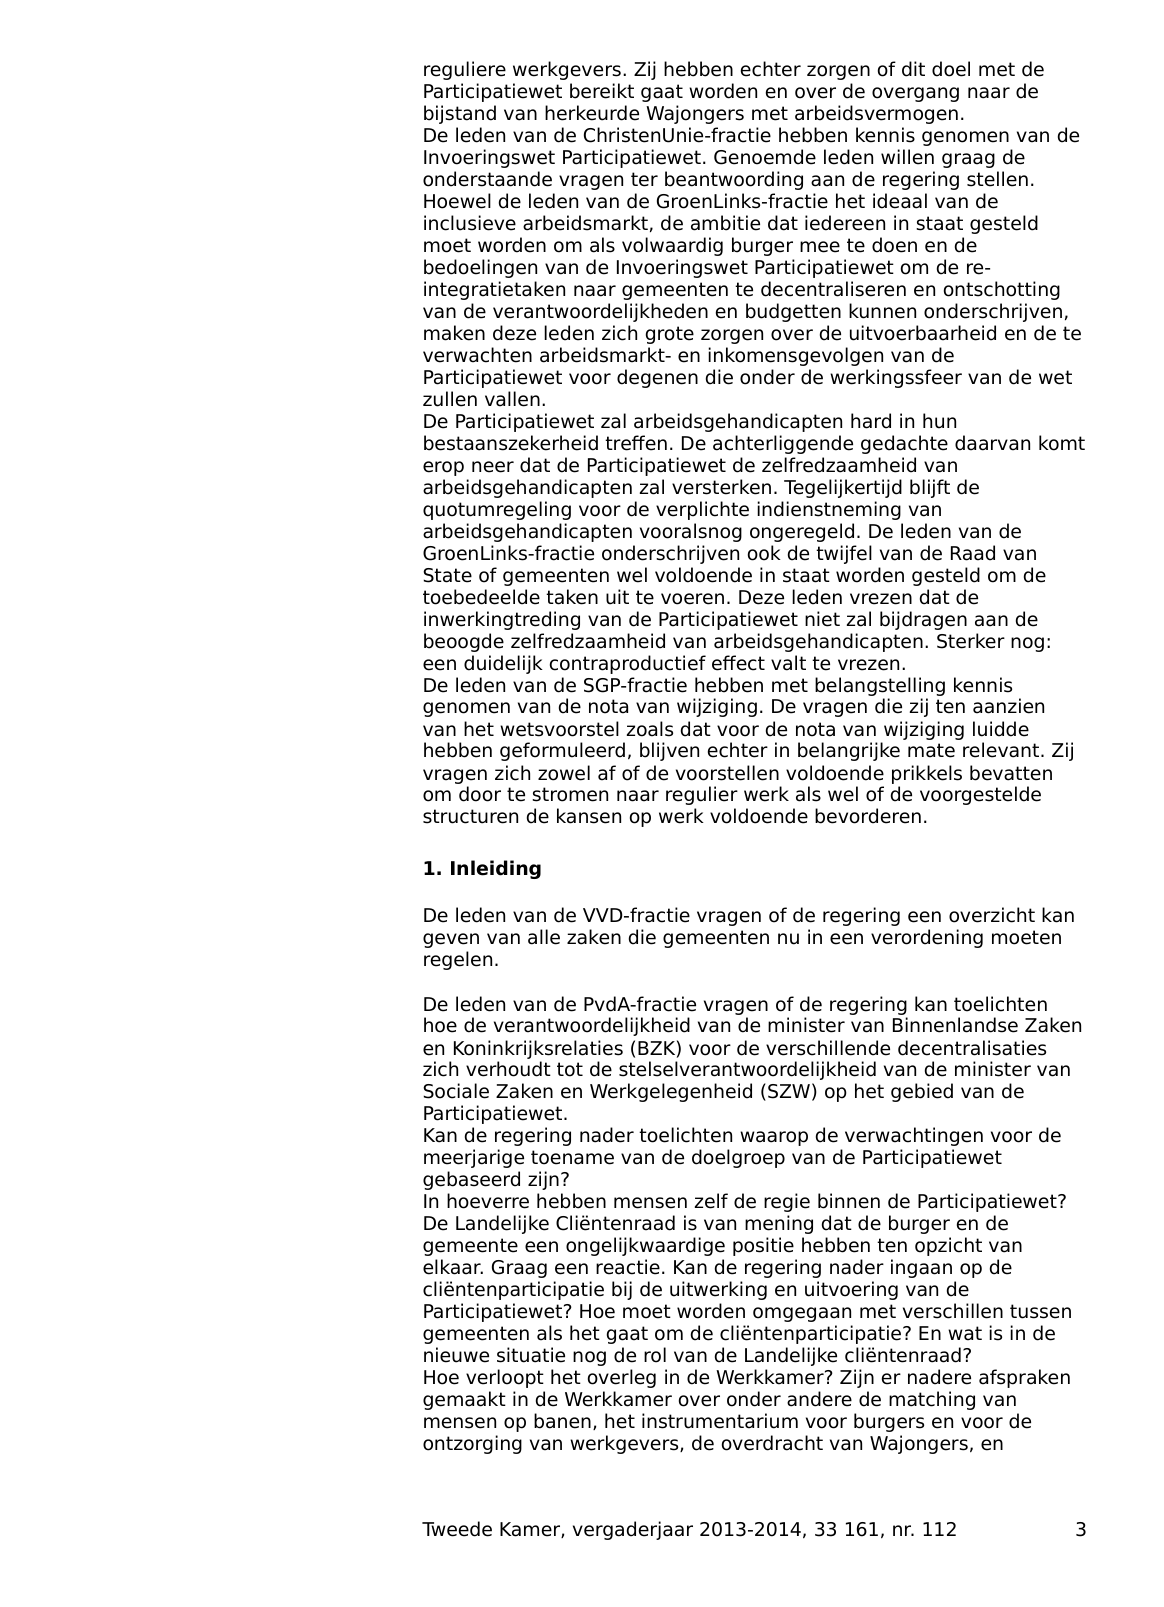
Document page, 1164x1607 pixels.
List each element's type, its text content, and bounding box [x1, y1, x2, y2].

text Hoewel de leden van de GroenLinks-fractie het ideaal van de inclusieve arbeidsmarkt, de ambitie dat iedereen in staat gesteld moet worden om als volwaardig burger mee te doen en de bedoelingen van de Invoeringswet Participatiewet om de re-integratietaken naar gemeenten te decentraliseren en ontschotting van de verantwoordelijkheden en budgetten kunnen onderschrijven, maken deze leden zich grote zorgen over de uitvoerbaarheid en de te verwachten arbeidsmarkt- en inkomensgevolgen van de Participatiewet voor degenen die onder de werkingssfeer van de wet zullen vallen. [422, 191, 1087, 411]
text De leden van de PvdA-fractie vragen of de regering kan toelichten hoe de verantwoordelijkheid van de minister van Binnenlandse Zaken en Koninkrijksrelaties (BZK) voor de verschillende decentralisaties zich verhoudt tot de stelselverantwoordelijkheid van de minister van Sociale Zaken en Werkgelegenheid (SZW) op het gebied van de Participatiewet. [422, 993, 1087, 1125]
text Hoe verloopt het overleg in de Werkkamer? Zijn er nadere afspraken gemaakt in de Werkkamer over onder andere de matching van mensen op banen, het instrumentarium voor burgers en voor de ontzorging van werkgevers, de overdracht van Wajongers, en [422, 1367, 1087, 1455]
text De leden van de ChristenUnie-fractie hebben kennis genomen van de Invoeringswet Participatiewet. Genoemde leden willen graag de onderstaande vragen ter beantwoording aan de regering stellen. [422, 125, 1087, 191]
text reguliere werkgevers. Zij hebben echter zorgen of dit doel met de Participatiewet bereikt gaat worden en over de overgang naar de bijstand van herkeurde Wajongers met arbeidsvermogen. [422, 59, 1087, 125]
text Kan de regering nader toelichten waarop de verwachtingen voor de meerjarige toename van de doelgroep van de Participatiewet gebaseerd zijn? [422, 1125, 1087, 1191]
text In hoeverre hebben mensen zelf de regie binnen de Participatiewet? De Landelijke Cliëntenraad is van mening dat de burger en de gemeente een ongelijkwaardige positie hebben ten opzicht van elkaar. Graag een reactie. Kan de regering nader ingaan op de cliëntenparticipatie bij de uitwerking en uitvoering van de Participatiewet? Hoe moet worden omgegaan met verschillen tussen gemeenten als het gaat om de cliëntenparticipatie? En wat is in de nieuwe situatie nog de rol van de Landelijke cliëntenraad? [422, 1191, 1087, 1367]
text De leden van de SGP-fractie hebben met belangstelling kennis genomen van de nota van wijziging. De vragen die zij ten aanzien van het wetsvoorstel zoals dat voor de nota van wijziging luidde hebben geformuleerd, blijven echter in belangrijke mate relevant. Zij vragen zich zowel af of de voorstellen voldoende prikkels bevatten om door te stromen naar regulier werk als wel of de voorgestelde structuren de kansen op werk voldoende bevorderen. [422, 674, 1087, 828]
text De Participatiewet zal arbeidsgehandicapten hard in hun bestaanszekerheid treffen. De achterliggende gedachte daarvan komt erop neer dat de Participatiewet de zelfredzaamheid van arbeidsgehandicapten zal versterken. Tegelijkertijd blijft de quotumregeling voor de verplichte indienstneming van arbeidsgehandicapten vooralsnog ongeregeld. De leden van de GroenLinks-fractie onderschrijven ook de twijfel van de Raad van State of gemeenten wel voldoende in staat worden gesteld om de toebedeelde taken uit te voeren. Deze leden vrezen dat de inwerkingtreding van de Participatiewet niet zal bijdragen aan de beoogde zelfredzaamheid van arbeidsgehandicapten. Sterker nog: een duidelijk contraproductief effect valt te vrezen. [422, 411, 1087, 674]
subtitle 1. Inleiding [422, 858, 1087, 880]
text De leden van de VVD-fractie vragen of de regering een overzicht kan geven van alle zaken die gemeenten nu in een verordening moeten regelen. [422, 905, 1087, 971]
